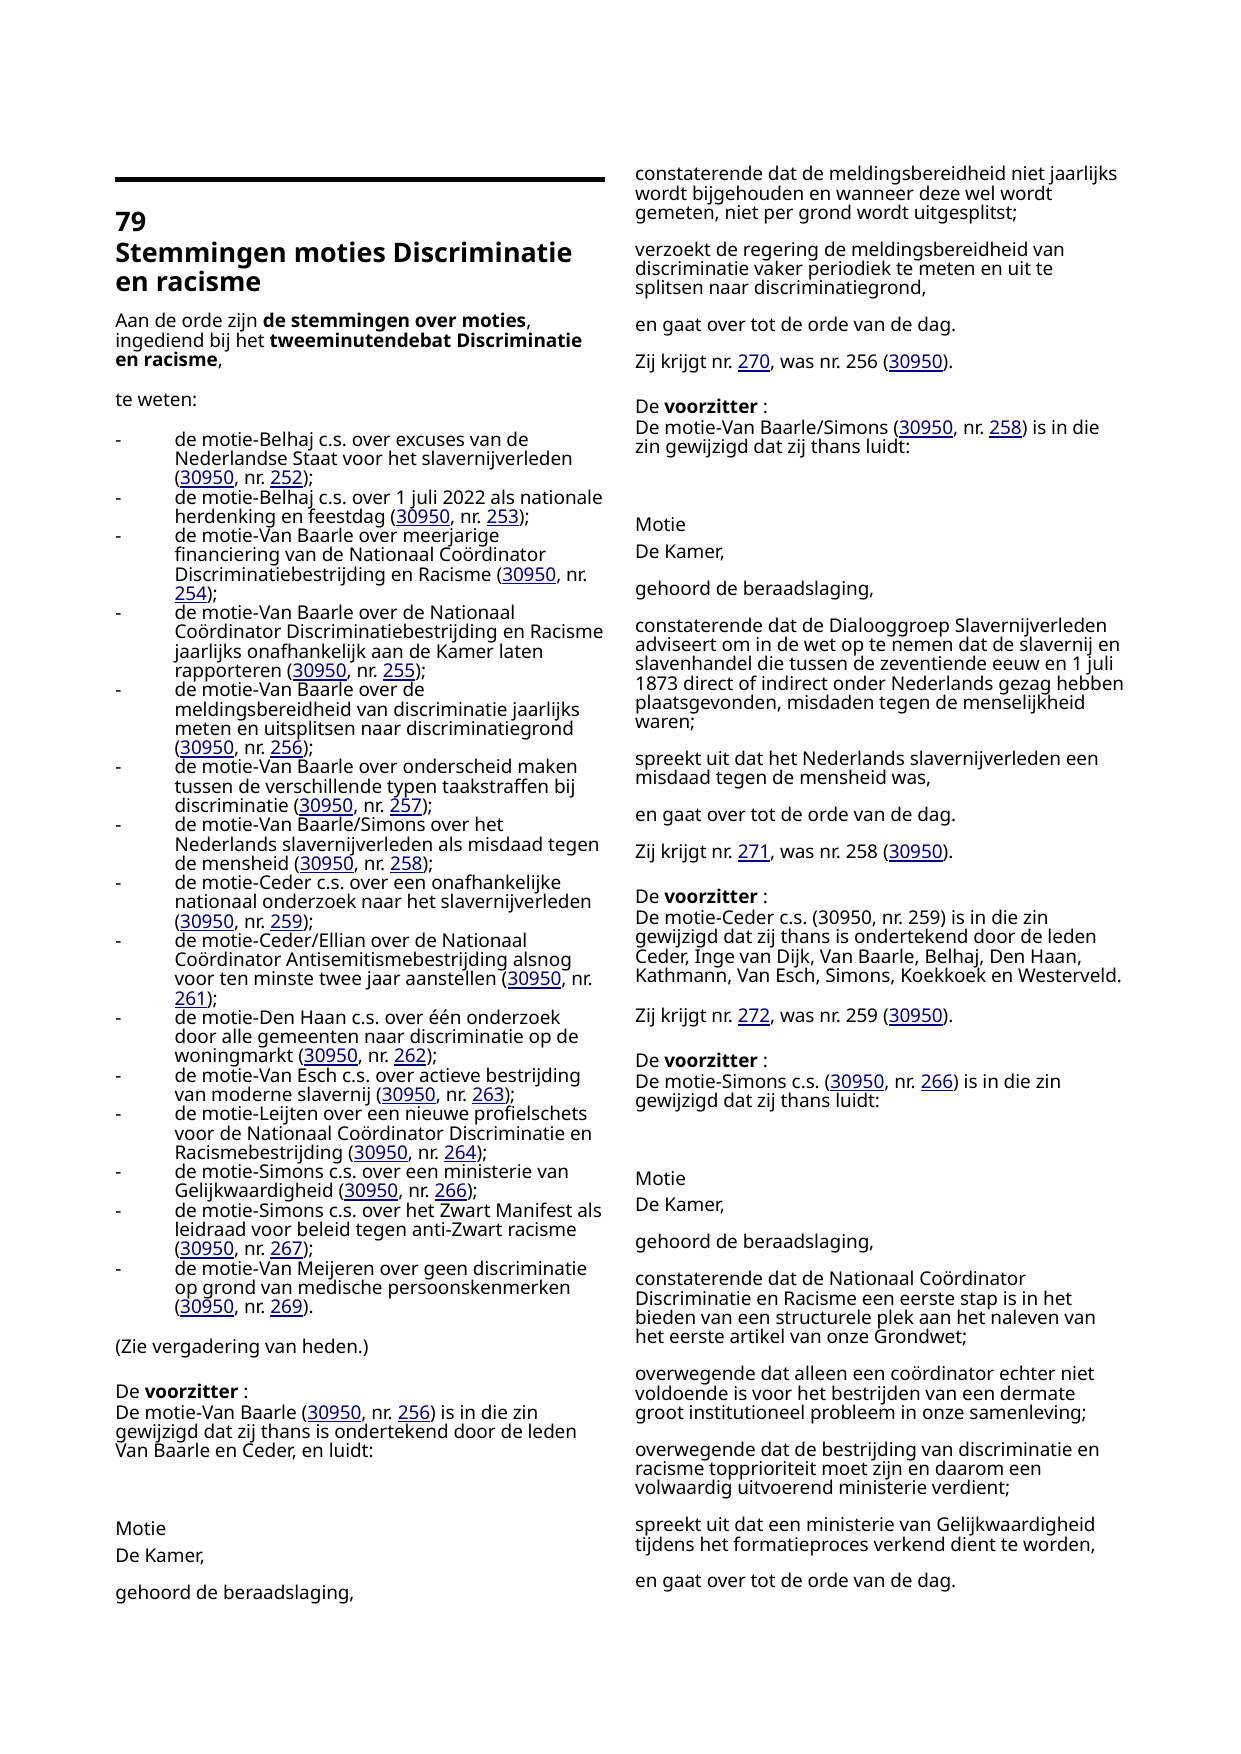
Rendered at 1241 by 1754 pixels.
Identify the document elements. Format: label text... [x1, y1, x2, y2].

text en gaat over tot de orde van de dag. [635, 316, 1125, 336]
list de motie-Den Haan c.s. over één onderzoek door alle gemeenten naar discriminatie op de woningmarkt (30950, nr. 262); [115, 1009, 605, 1067]
list de motie-Ceder/Ellian over de Nationaal Coördinator Antisemitismebestrijding alsnog voor ten minste twee jaar aanstellen (30950, nr. 261); [115, 932, 605, 1009]
list de motie-Ceder c.s. over een onafhankelijke nationaal onderzoek naar het slavernijverleden (30950, nr. 259); [115, 874, 605, 932]
list de motie-Leijten over een nieuwe profielschets voor de Nationaal Coördinator Discriminatie en Racismebestrijding (30950, nr. 264); [115, 1105, 605, 1163]
list de motie-Van Baarle over de Nationaal Coördinator Discriminatiebestrijding en Racisme jaarlijks onafhankelijk aan de Kamer laten rapporteren (30950, nr. 255); [115, 604, 605, 681]
list de motie-Belhaj c.s. over 1 juli 2022 als nationale herdenking en feestdag (30950, nr. 253); [115, 489, 605, 527]
text gehoord de beraadslaging, [635, 580, 1125, 599]
text gehoord de beraadslaging, [115, 1584, 605, 1603]
list de motie-Simons c.s. over het Zwart Manifest als leidraad voor beleid tegen anti-Zwart racisme (30950, nr. 267); [115, 1202, 605, 1259]
text Zij krijgt nr. 270, was nr. 256 (30950). [635, 353, 1125, 373]
list de motie-Van Baarle/Simons over het Nederlands slavernijverleden als misdaad tegen de mensheid (30950, nr. 258); [115, 816, 605, 874]
text spreekt uit dat een ministerie van Gelijkwaardigheid tijdens het formatieproces verkend dient te worden, [635, 1516, 1125, 1555]
text De voorzitter : [635, 393, 1125, 419]
text overwegende dat de bestrijding van discriminatie en racisme topprioriteit moet zijn en daarom een volwaardig uitvoerend ministerie verdient; [635, 1441, 1125, 1498]
text Motie [635, 1165, 1125, 1191]
text gehoord de beraadslaging, [635, 1233, 1125, 1253]
text De Kamer, [635, 543, 1125, 562]
text 79 [115, 203, 605, 239]
text De motie-Simons c.s. (30950, nr. 266) is in die zin gewijzigd dat zij thans luidt: [635, 1073, 1125, 1111]
text constaterende dat de Dialooggroep Slavernijverleden adviseert om in de wet op te nemen dat de slavernij en slavenhandel die tussen de zeventiende eeuw en 1 juli 1873 direct of indirect onder Nederlands gezag hebben plaatsgevonden, misdaden tegen de menselijkheid waren; [635, 617, 1125, 732]
text te weten: [115, 391, 605, 410]
text De Kamer, [635, 1196, 1125, 1216]
text constaterende dat de Nationaal Coördinator Discriminatie en Racisme een eerste stap is in het bieden van een structurele plek aan het naleven van het eerste artikel van onze Grondwet; [635, 1270, 1125, 1347]
text Stemmingen moties Discriminatie en racisme [115, 239, 605, 312]
text spreekt uit dat het Nederlands slavernijverleden een misdaad tegen de mensheid was, [635, 750, 1125, 789]
text De voorzitter : [635, 883, 1125, 909]
text De voorzitter : [115, 1378, 605, 1404]
list de motie-Belhaj c.s. over excuses van de Nederlandse Staat voor het slavernijverleden (30950, nr. 252); [115, 431, 605, 489]
text (Zie vergadering van heden.) [115, 1338, 605, 1357]
text Motie [115, 1515, 605, 1541]
list de motie-Van Esch c.s. over actieve bestrijding van moderne slavernij (30950, nr. 263); [115, 1067, 605, 1105]
text constaterende dat de meldingsbereidheid niet jaarlijks wordt bijgehouden en wanneer deze wel wordt gemeten, niet per grond wordt uitgesplitst; [635, 165, 1125, 223]
list de motie-Van Baarle over onderscheid maken tussen de verschillende typen taakstraffen bij discriminatie (30950, nr. 257); [115, 758, 605, 816]
list de motie-Van Baarle over de meldingsbereidheid van discriminatie jaarlijks meten en uitsplitsen naar discriminatiegrond (30950, nr. 256); [115, 681, 605, 758]
text De motie-Van Baarle (30950, nr. 256) is in die zin gewijzigd dat zij thans is ondertekend door de leden Van Baarle en Ceder, en luidt: [115, 1404, 605, 1462]
text en gaat over tot de orde van de dag. [635, 1572, 1125, 1592]
list de motie-Simons c.s. over een ministerie van Gelijkwaardigheid (30950, nr. 266); [115, 1163, 605, 1202]
text verzoekt de regering de meldingsbereidheid van discriminatie vaker periodiek te meten en uit te splitsen naar discriminatiegrond, [635, 241, 1125, 299]
text De Kamer, [115, 1547, 605, 1566]
text overwegende dat alleen een coördinator echter niet voldoende is voor het bestrijden van een dermate groot institutioneel probleem in onze samenleving; [635, 1365, 1125, 1423]
text De voorzitter : [635, 1047, 1125, 1073]
text en gaat over tot de orde van de dag. [635, 806, 1125, 826]
text De motie-Van Baarle/Simons (30950, nr. 258) is in die zin gewijzigd dat zij thans luidt: [635, 419, 1125, 458]
list de motie-Van Baarle over meerjarige financiering van de Nationaal Coördinator Discriminatiebestrijding en Racisme (30950, nr. 254); [115, 527, 605, 604]
text Motie [635, 511, 1125, 537]
text De motie-Ceder c.s. (30950, nr. 259) is in die zin gewijzigd dat zij thans is ondertekend door de leden Ceder, Inge van Dijk, Van Baarle, Belhaj, Den Haan, Kathmann, Van Esch, Simons, Koekkoek en Westerveld. [635, 909, 1125, 986]
text Aan de orde zijn de stemmingen over moties, ingediend bij het tweeminutendebat Discriminatie en racisme, [115, 312, 605, 370]
text Zij krijgt nr. 272, was nr. 259 (30950). [635, 1007, 1125, 1026]
text Zij krijgt nr. 271, was nr. 258 (30950). [635, 843, 1125, 863]
list de motie-Van Meijeren over geen discriminatie op grond van medische persoonskenmerken (30950, nr. 269). [115, 1259, 605, 1317]
